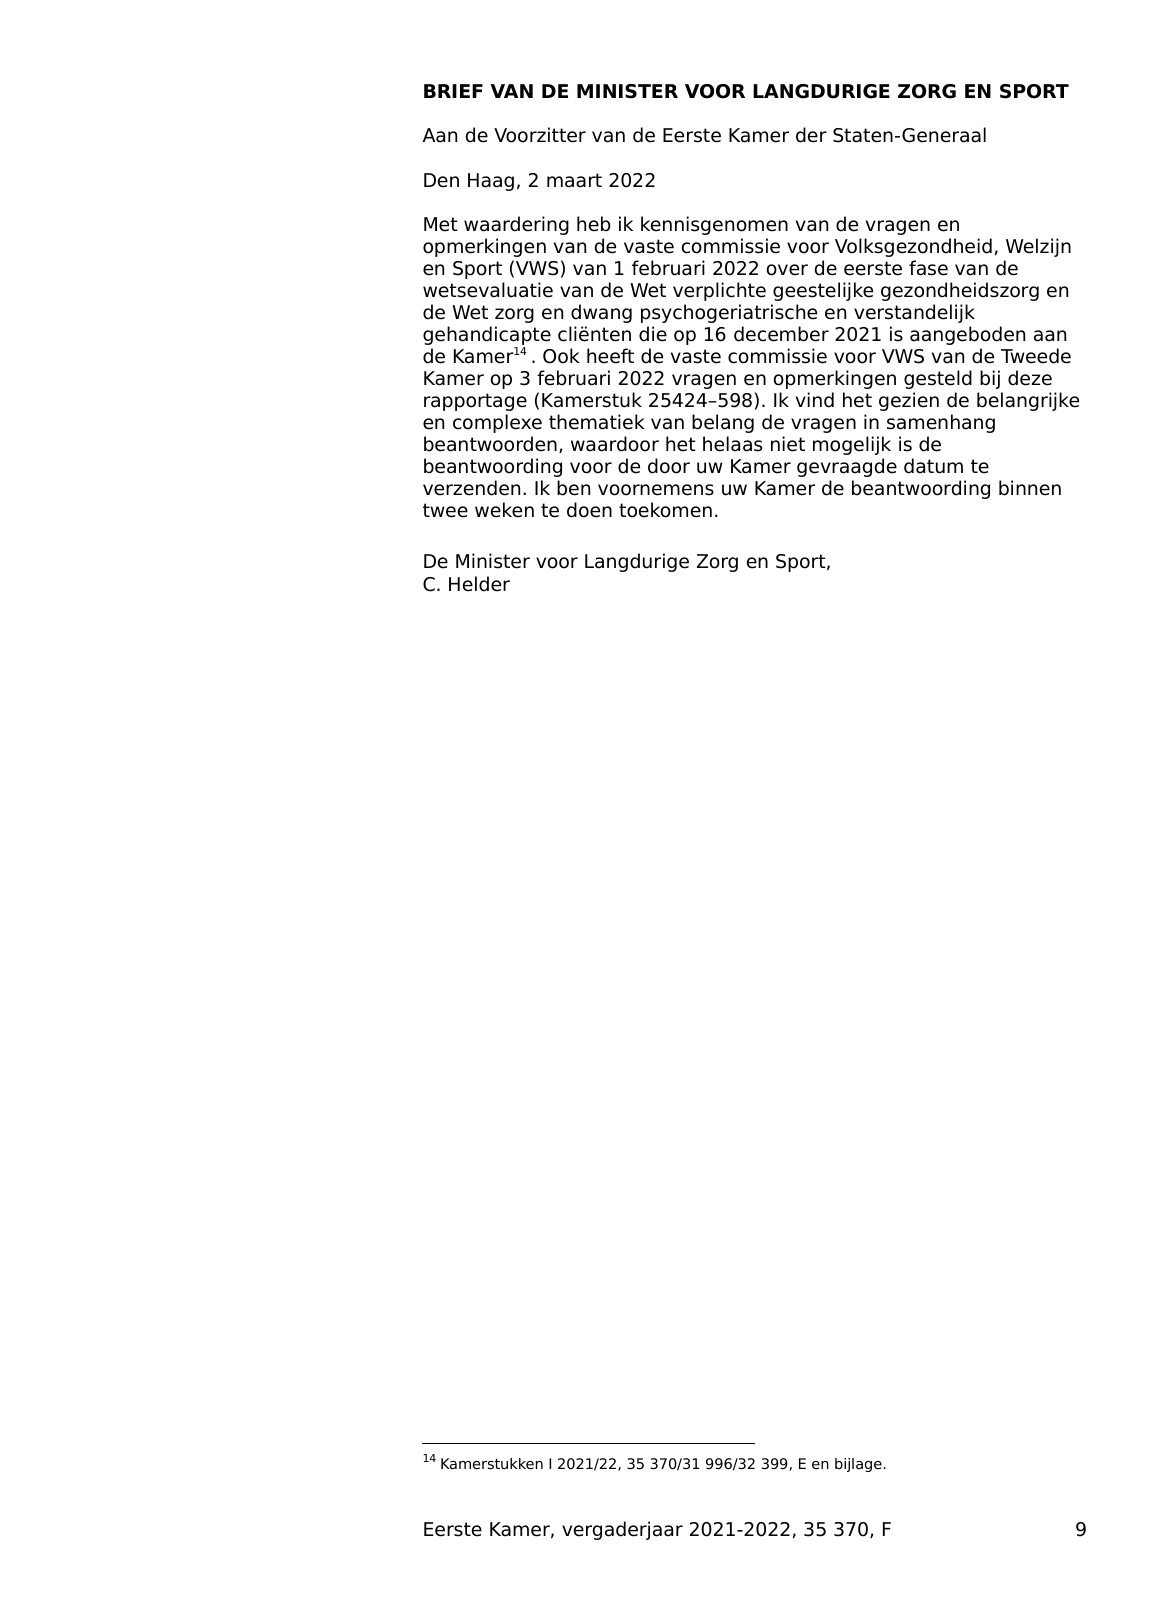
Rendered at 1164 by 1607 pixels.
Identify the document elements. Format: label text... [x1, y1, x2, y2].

text De Minister voor Langdurige Zorg en Sport, C. Helder [422, 551, 1087, 595]
text Den Haag, 2 maart 2022 [422, 169, 1087, 192]
text Aan de Voorzitter van de Eerste Kamer der Staten-Generaal [422, 125, 1087, 147]
text Met waardering heb ik kennisgenomen van de vragen en opmerkingen van de vaste commissie voor Volksgezondheid, Welzijn en Sport (VWS) van 1 februari 2022 over de eerste fase van de wetsevaluatie van de Wet verplichte geestelijke gezondheidszorg en de Wet zorg en dwang psychogeriatrische en verstandelijk gehandicapte cliënten die op 16 december 2021 is aangeboden aan de Kamer. Ook heeft de vaste commissie voor VWS van de Tweede Kamer op 3 februari 2022 vragen en opmerkingen gesteld bij deze rapportage (Kamerstuk 25424–598). Ik vind het gezien de belangrijke en complexe thematiek van belang de vragen in samenhang beantwoorden, waardoor het helaas niet mogelijk is de beantwoording voor de door uw Kamer gevraagde datum te verzenden. Ik ben voornemens uw Kamer de beantwoording binnen twee weken te doen toekomen. [422, 214, 1087, 521]
subtitle BRIEF VAN DE MINISTER VOOR LANGDURIGE ZORG EN SPORT [422, 81, 1087, 103]
text Kamerstukken I 2021/22, 35 370/31 996/32 399, E en bijlage. [422, 1452, 1087, 1474]
